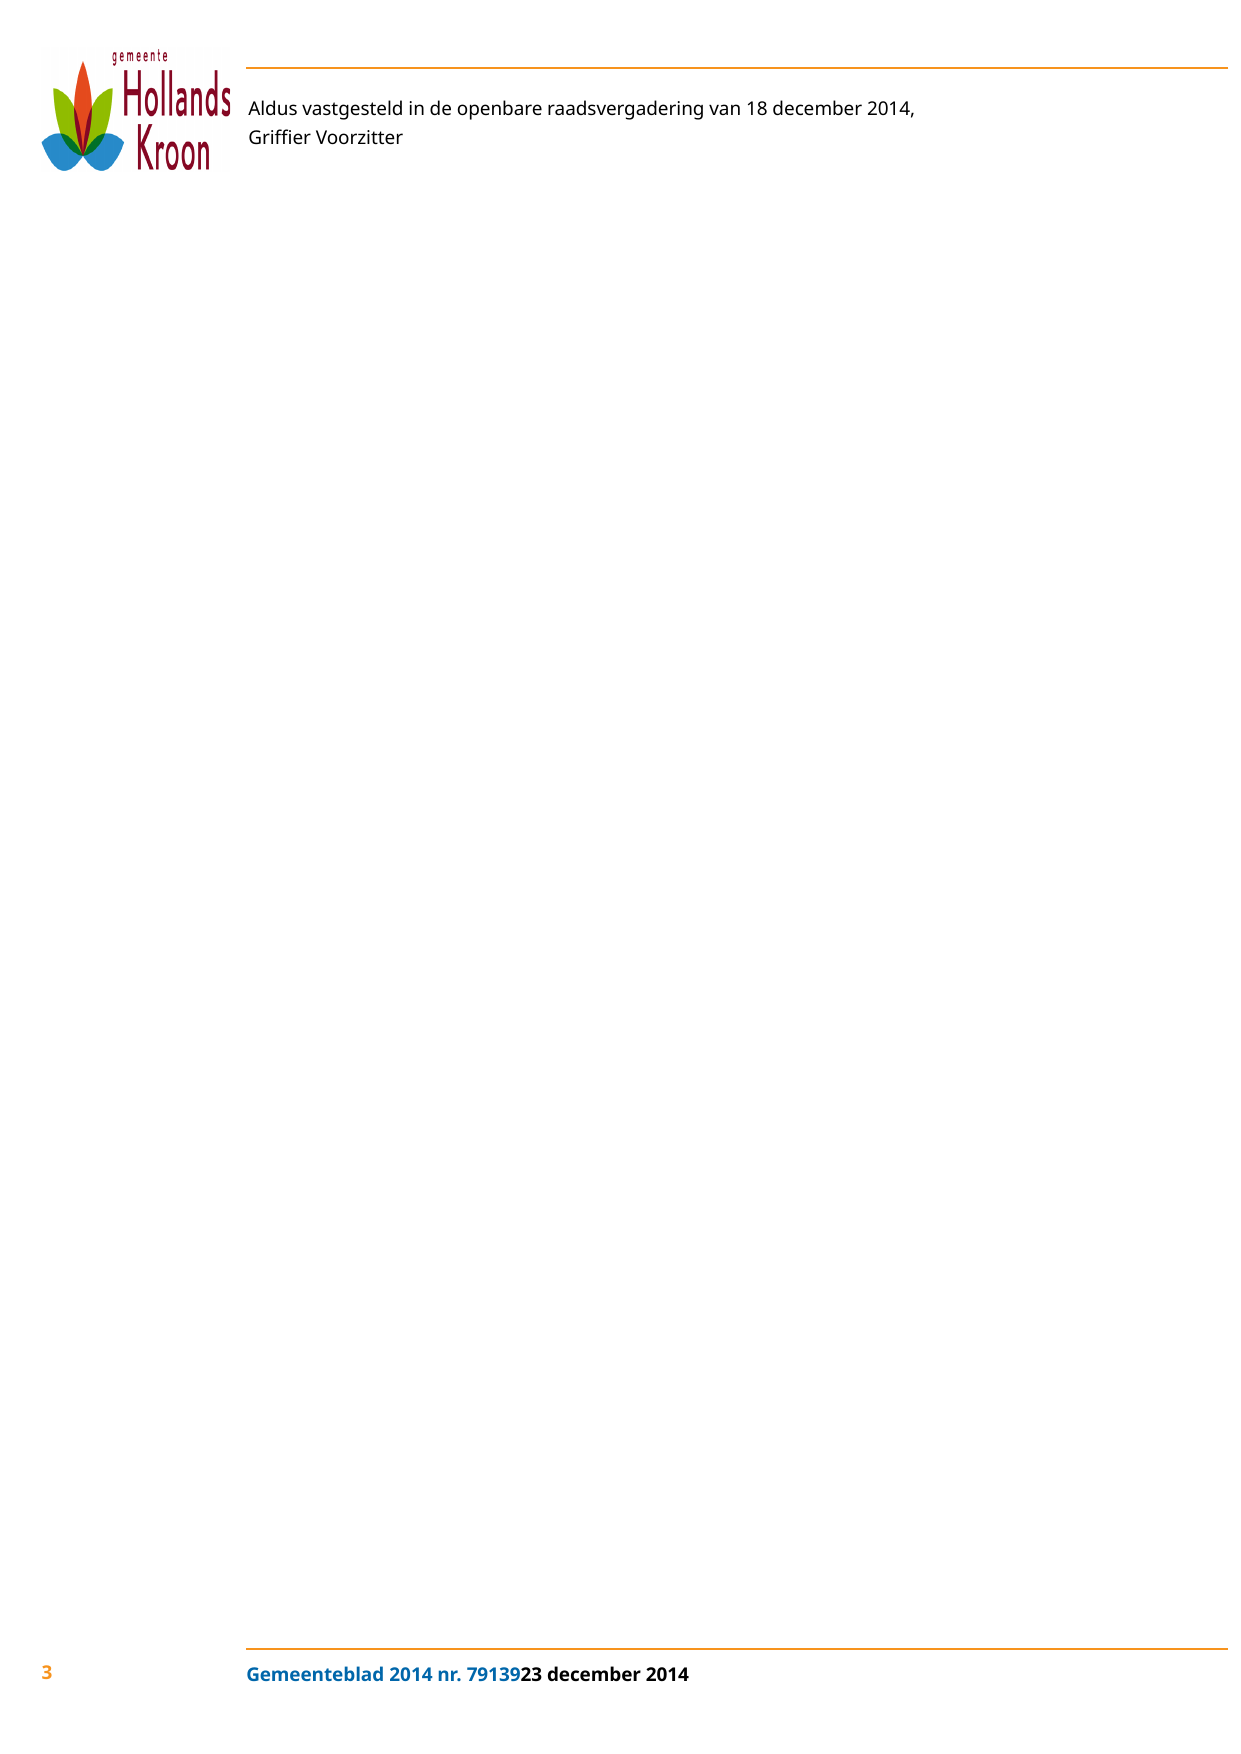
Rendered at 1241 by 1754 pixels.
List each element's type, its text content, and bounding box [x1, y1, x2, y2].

picture [41, 47, 231, 172]
text Aldus vastgesteld in de openbare raadsvergadering van 18 december 2014, [248, 95, 1152, 121]
text Griffier Voorzitter [248, 124, 1152, 150]
